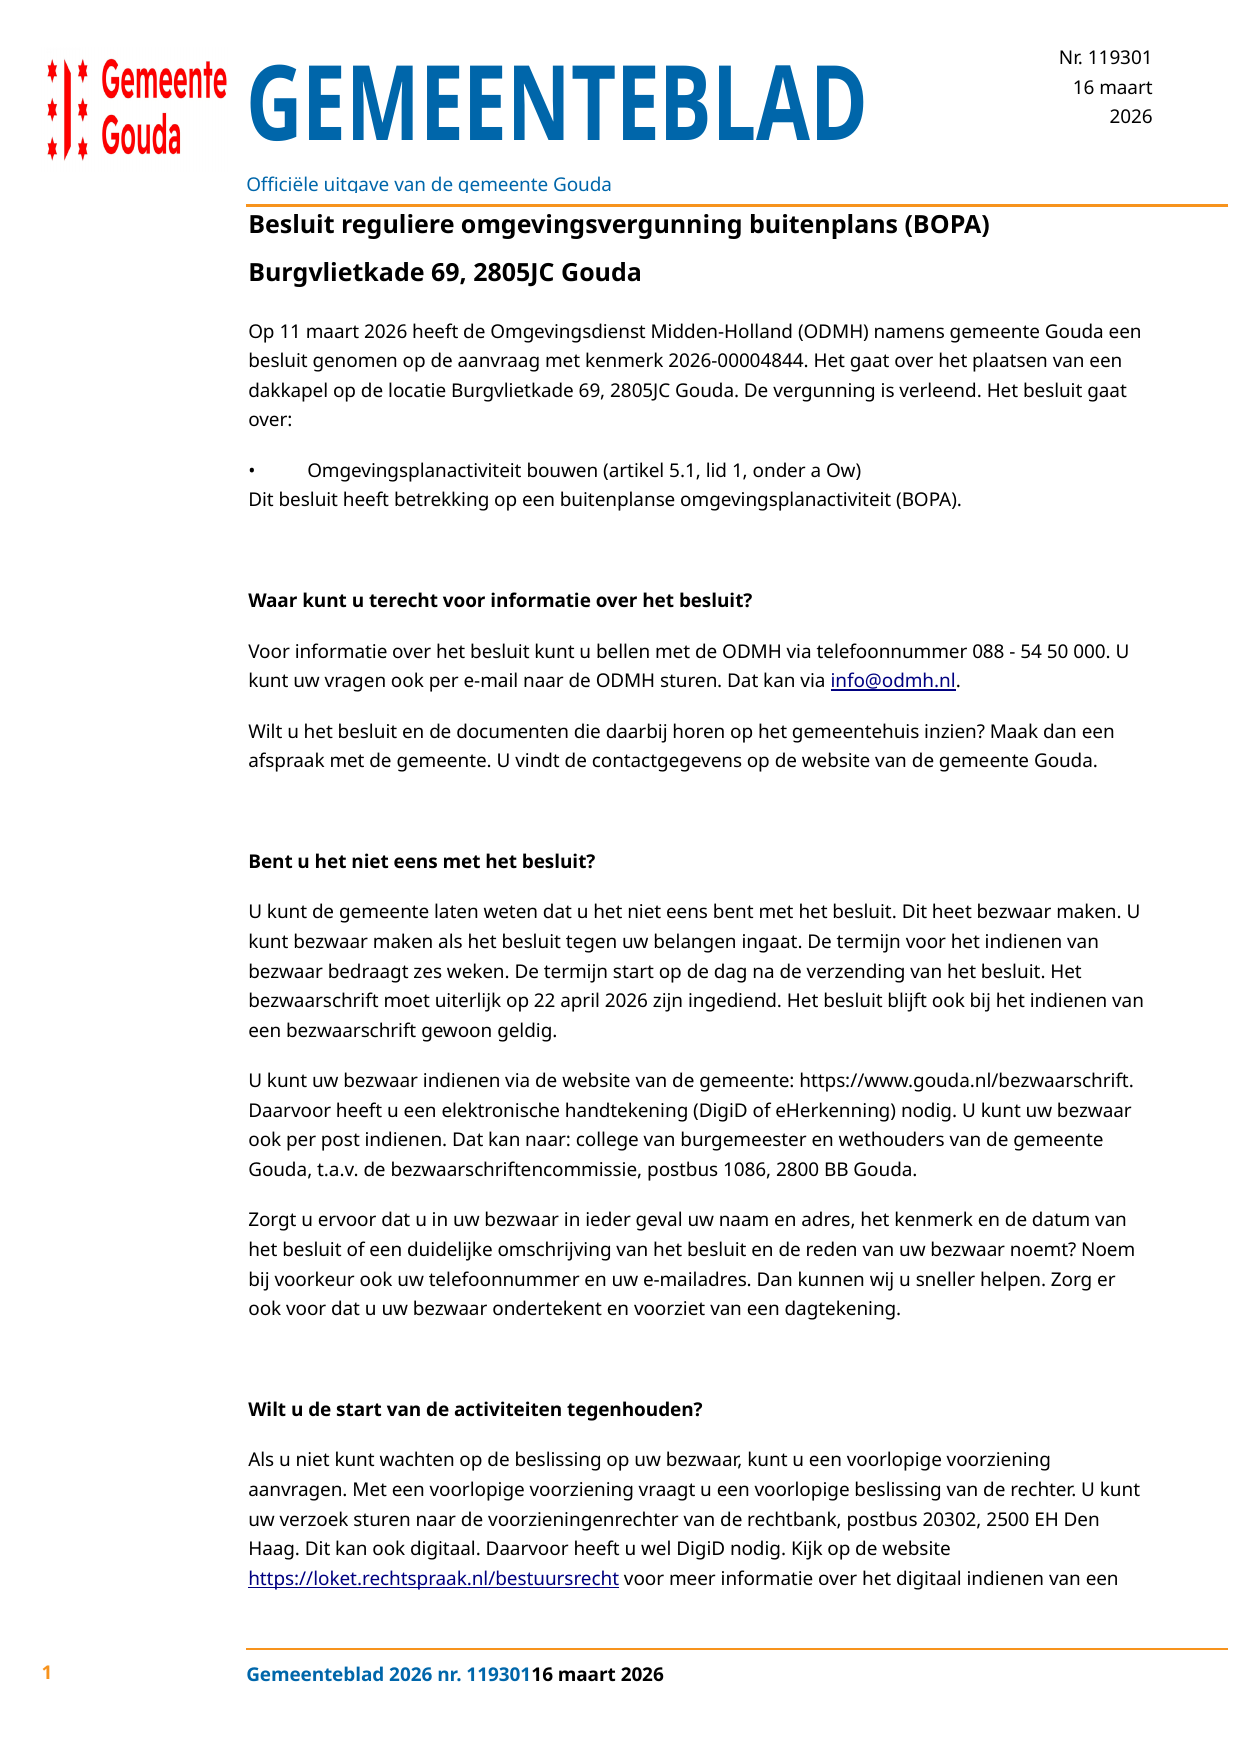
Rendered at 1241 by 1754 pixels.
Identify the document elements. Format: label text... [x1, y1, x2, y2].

list Omgevingsplanactiviteit bouwen (artikel 5.1, lid 1, onder a Ow) [248, 457, 1152, 483]
text Op 11 maart 2026 heeft de Omgevingsdienst Midden-Holland (ODMH) namens gemeente Gouda een besluit genomen op de aanvraag met kenmerk 2026-00004844. Het gaat over het plaatsen van een dakkapel op de locatie Burgvlietkade 69, 2805JC Gouda. De vergunning is verleend. Het besluit gaat over: [248, 318, 1152, 432]
text Bent u het niet eens met het besluit? [248, 848, 1152, 874]
picture [41, 47, 231, 172]
text Dit besluit heeft betrekking op een buitenplanse omgevingsplanactiviteit (BOPA). [248, 487, 1152, 512]
text U kunt de gemeente laten weten dat u het niet eens bent met het besluit. Dit heet bezwaar maken. U kunt bezwaar maken als het besluit tegen uw belangen ingaat. De termijn voor het indienen van bezwaar bedraagt zes weken. De termijn start op de dag na de verzending van het besluit. Het bezwaarschrift moet uiterlijk op 22 april 2026 zijn ingediend. Het besluit blijft ook bij het indienen van een bezwaarschrift gewoon geldig. [248, 899, 1152, 1043]
text Als u niet kunt wachten op de beslissing op uw bezwaar, kunt u een voorlopige voorziening aanvragen. Met een voorlopige voorziening vraagt u een voorlopige beslissing van de rechter. U kunt uw verzoek sturen naar de voorzieningenrechter van de rechtbank, postbus 20302, 2500 EH Den Haag. Dit kan ook digitaal. Daarvoor heeft u wel DigiD nodig. Kijk op de website https://loket.rechtspraak.nl/bestuursrecht voor meer informatie over het digitaal indienen van een [248, 1447, 1152, 1591]
text Wilt u het besluit en de documenten die daarbij horen op het gemeentehuis inzien? Maak dan een afspraak met de gemeente. U vindt de contactgegevens op de website van de gemeente Gouda. [248, 718, 1152, 773]
text U kunt uw bezwaar indienen via de website van de gemeente: https://www.gouda.nl/bezwaarschrift. Daarvoor heeft u een elektronische handtekening (DigiD of eHerkenning) nodig. U kunt uw bezwaar ook per post indienen. Dat kan naar: college van burgemeester en wethouders van de gemeente Gouda, t.a.v. de bezwaarschriftencommissie, postbus 1086, 2800 BB Gouda. [248, 1067, 1152, 1182]
text Wilt u de start van de activiteiten tegenhouden? [248, 1396, 1152, 1422]
text Zorgt u ervoor dat u in uw bezwaar in ieder geval uw naam en adres, het kenmerk en de datum van het besluit of een duidelijke omschrijving van het besluit en de reden van uw bezwaar noemt? Noem bij voorkeur ook uw telefoonnummer en uw e-mailadres. Dan kunnen wij u sneller helpen. Zorg er ook voor dat u uw bezwaar ondertekent en voorziet van een dagtekening. [248, 1207, 1152, 1321]
text Voor informatie over het besluit kunt u bellen met de ODMH via telefoonnummer 088 - 54 50 000. U kunt uw vragen ook per e-mail naar de ODMH sturen. Dat kan via info@odmh.nl. [248, 638, 1152, 693]
text Besluit reguliere omgevingsvergunning buitenplans (BOPA) Burgvlietkade 69, 2805JC Gouda [248, 207, 1152, 288]
text Waar kunt u terecht voor informatie over het besluit? [248, 587, 1152, 613]
